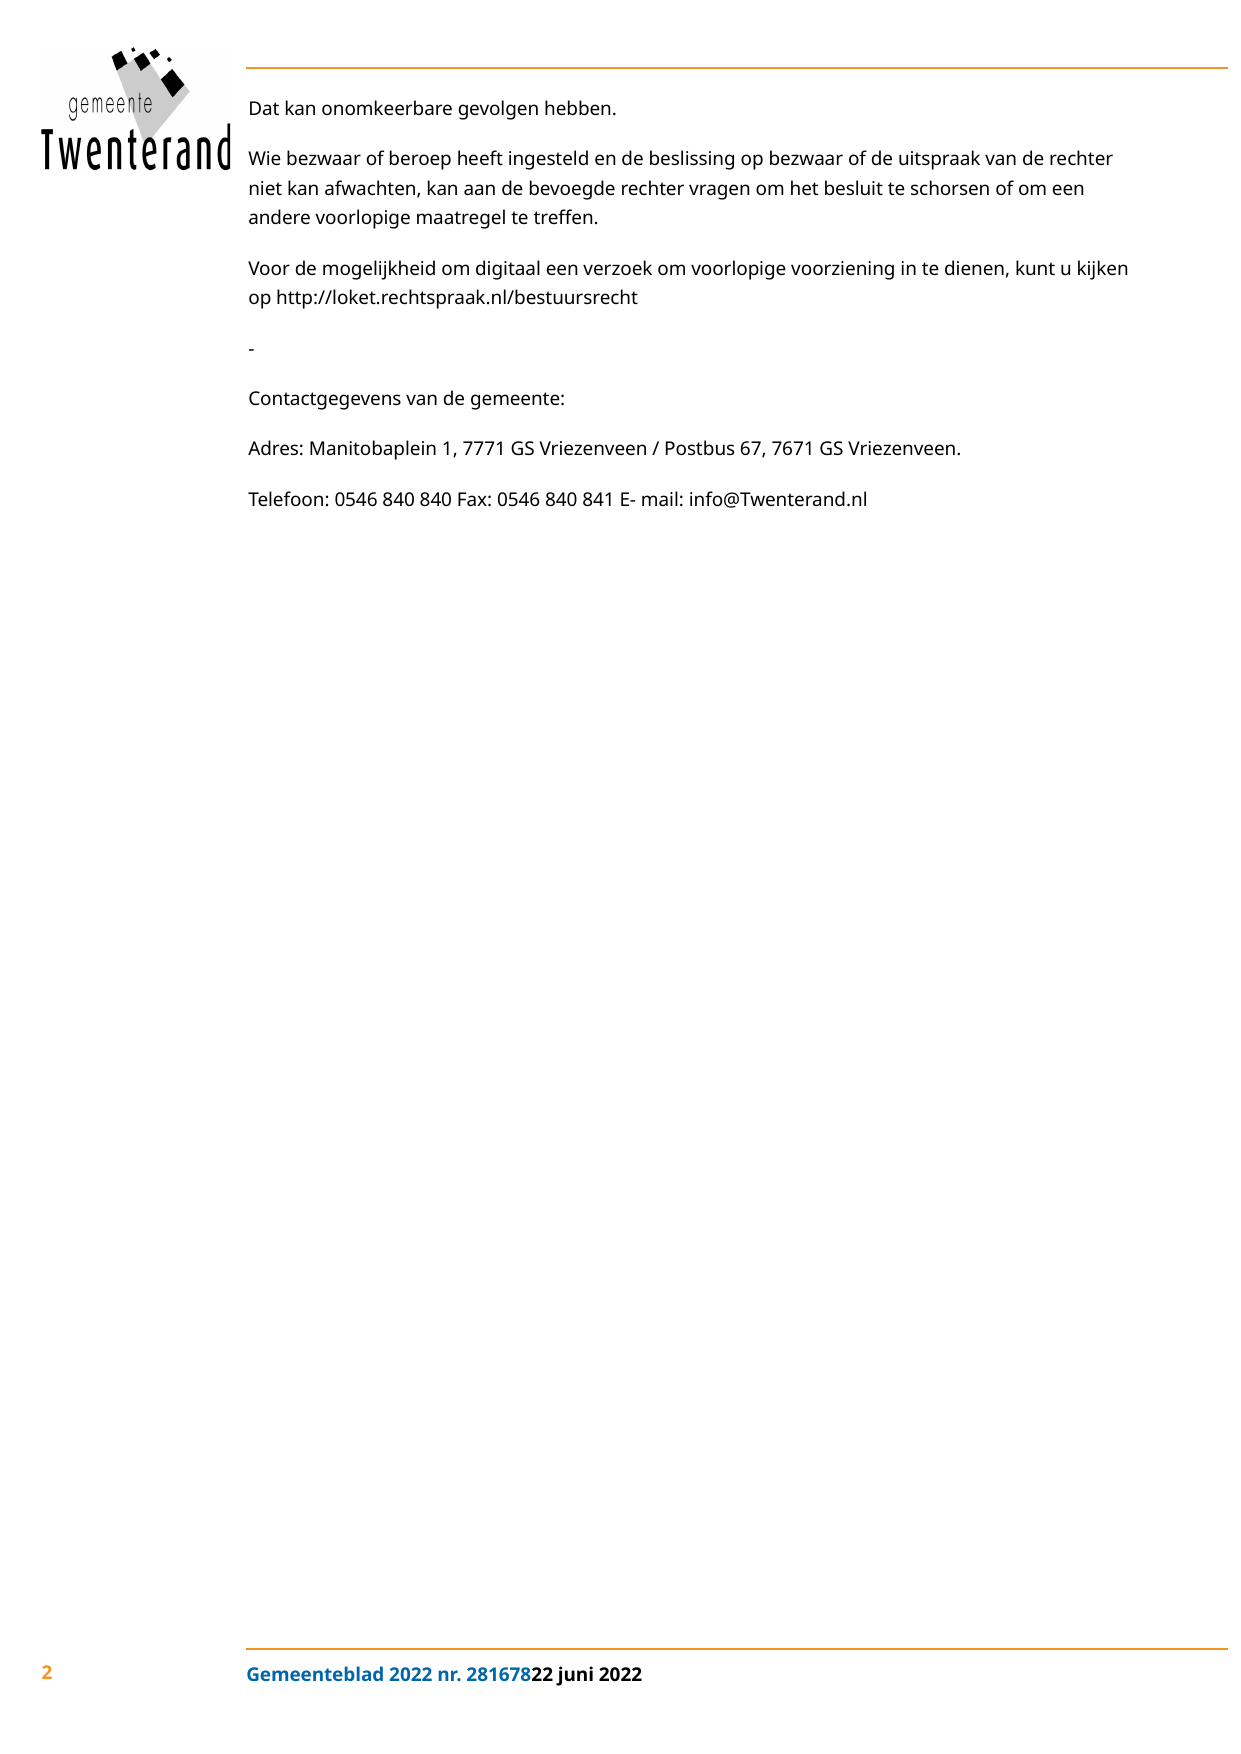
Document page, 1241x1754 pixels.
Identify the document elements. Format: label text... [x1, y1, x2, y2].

text Telefoon: 0546 840 840 Fax: 0546 840 841 E- mail: info@Twenterand.nl [248, 486, 1152, 512]
text Wie bezwaar of beroep heeft ingesteld en de beslissing op bezwaar of de uitspraak van de rechter niet kan afwachten, kan aan de bevoegde rechter vragen om het besluit te schorsen of om een andere voorlopige maatregel te treffen. [248, 145, 1152, 230]
text - [248, 335, 1152, 361]
text Adres: Manitobaplein 1, 7771 GS Vriezenveen / Postbus 67, 7671 GS Vriezenveen. [248, 436, 1152, 461]
text Dat kan onomkeerbare gevolgen hebben. [248, 95, 1152, 121]
text Voor de mogelijkheid om digitaal een verzoek om voorlopige voorziening in te dienen, kunt u kijken op http://loket.rechtspraak.nl/bestuursrecht [248, 255, 1152, 310]
text Contactgegevens van de gemeente: [248, 385, 1152, 411]
picture [41, 47, 231, 172]
